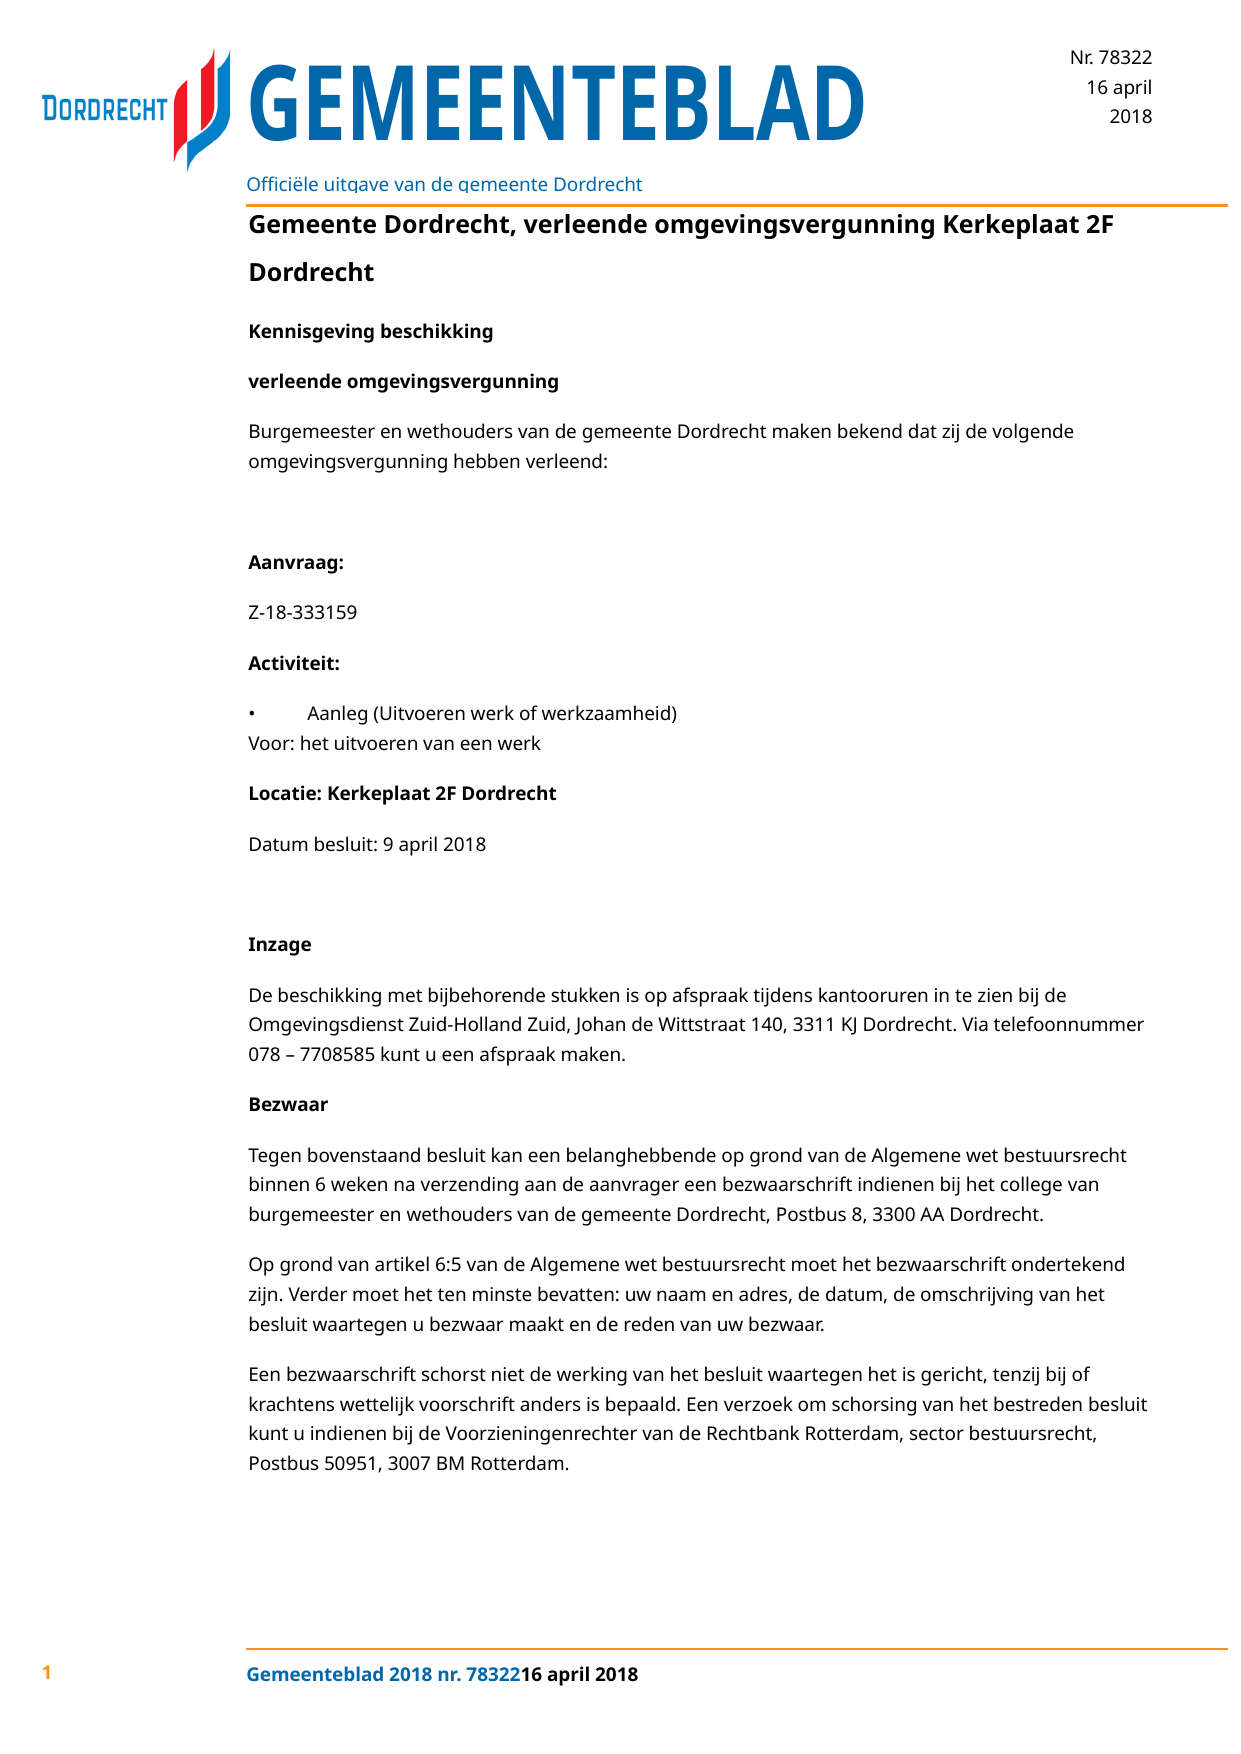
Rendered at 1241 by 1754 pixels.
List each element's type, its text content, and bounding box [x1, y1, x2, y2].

text Gemeente Dordrecht, verleende omgevingsvergunning Kerkeplaat 2F Dordrecht [248, 207, 1152, 288]
text Een bezwaarschrift schorst niet de werking van het besluit waartegen het is gericht, tenzij bij of krachtens wettelijk voorschrift anders is bepaald. Een verzoek om schorsing van het bestreden besluit kunt u indienen bij de Voorzieningenrechter van de Rechtbank Rotterdam, sector bestuursrecht, Postbus 50951, 3007 BM Rotterdam. [248, 1361, 1152, 1476]
text Voor: het uitvoeren van een werk [248, 730, 1152, 756]
text Op grond van artikel 6:5 van de Algemene wet bestuursrecht moet het bezwaarschrift ondertekend zijn. Verder moet het ten minste bevatten: uw naam en adres, de datum, de omschrijving van het besluit waartegen u bezwaar maakt en de reden van uw bezwaar. [248, 1252, 1152, 1337]
text Inzage [248, 932, 1152, 957]
text Locatie: Kerkeplaat 2F Dordrecht [248, 780, 1152, 806]
text verleende omgevingsvergunning [248, 368, 1152, 394]
text Burgemeester en wethouders van de gemeente Dordrecht maken bekend dat zij de volgende omgevingsvergunning hebben verleend: [248, 419, 1152, 474]
text Aanvraag: [248, 549, 1152, 575]
text De beschikking met bijbehorende stukken is op afspraak tijdens kantooruren in te zien bij de Omgevingsdienst Zuid-Holland Zuid, Johan de Wittstraat 140, 3311 KJ Dordrecht. Via telefoonnummer 078 – 7708585 kunt u een afspraak maken. [248, 982, 1152, 1067]
text Activiteit: [248, 650, 1152, 676]
list Aanleg (Uitvoeren werk of werkzaamheid) [248, 700, 1152, 726]
text Tegen bovenstaand besluit kan een belanghebbende op grond van de Algemene wet bestuursrecht binnen 6 weken na verzending aan de aanvrager een bezwaarschrift indienen bij het college van burgemeester en wethouders van de gemeente Dordrecht, Postbus 8, 3300 AA Dordrecht. [248, 1142, 1152, 1227]
text Datum besluit: 9 april 2018 [248, 831, 1152, 857]
text Kennisgeving beschikking [248, 318, 1152, 344]
text Z-18-333159 [248, 599, 1152, 625]
text Bezwaar [248, 1092, 1152, 1117]
picture [41, 47, 231, 172]
